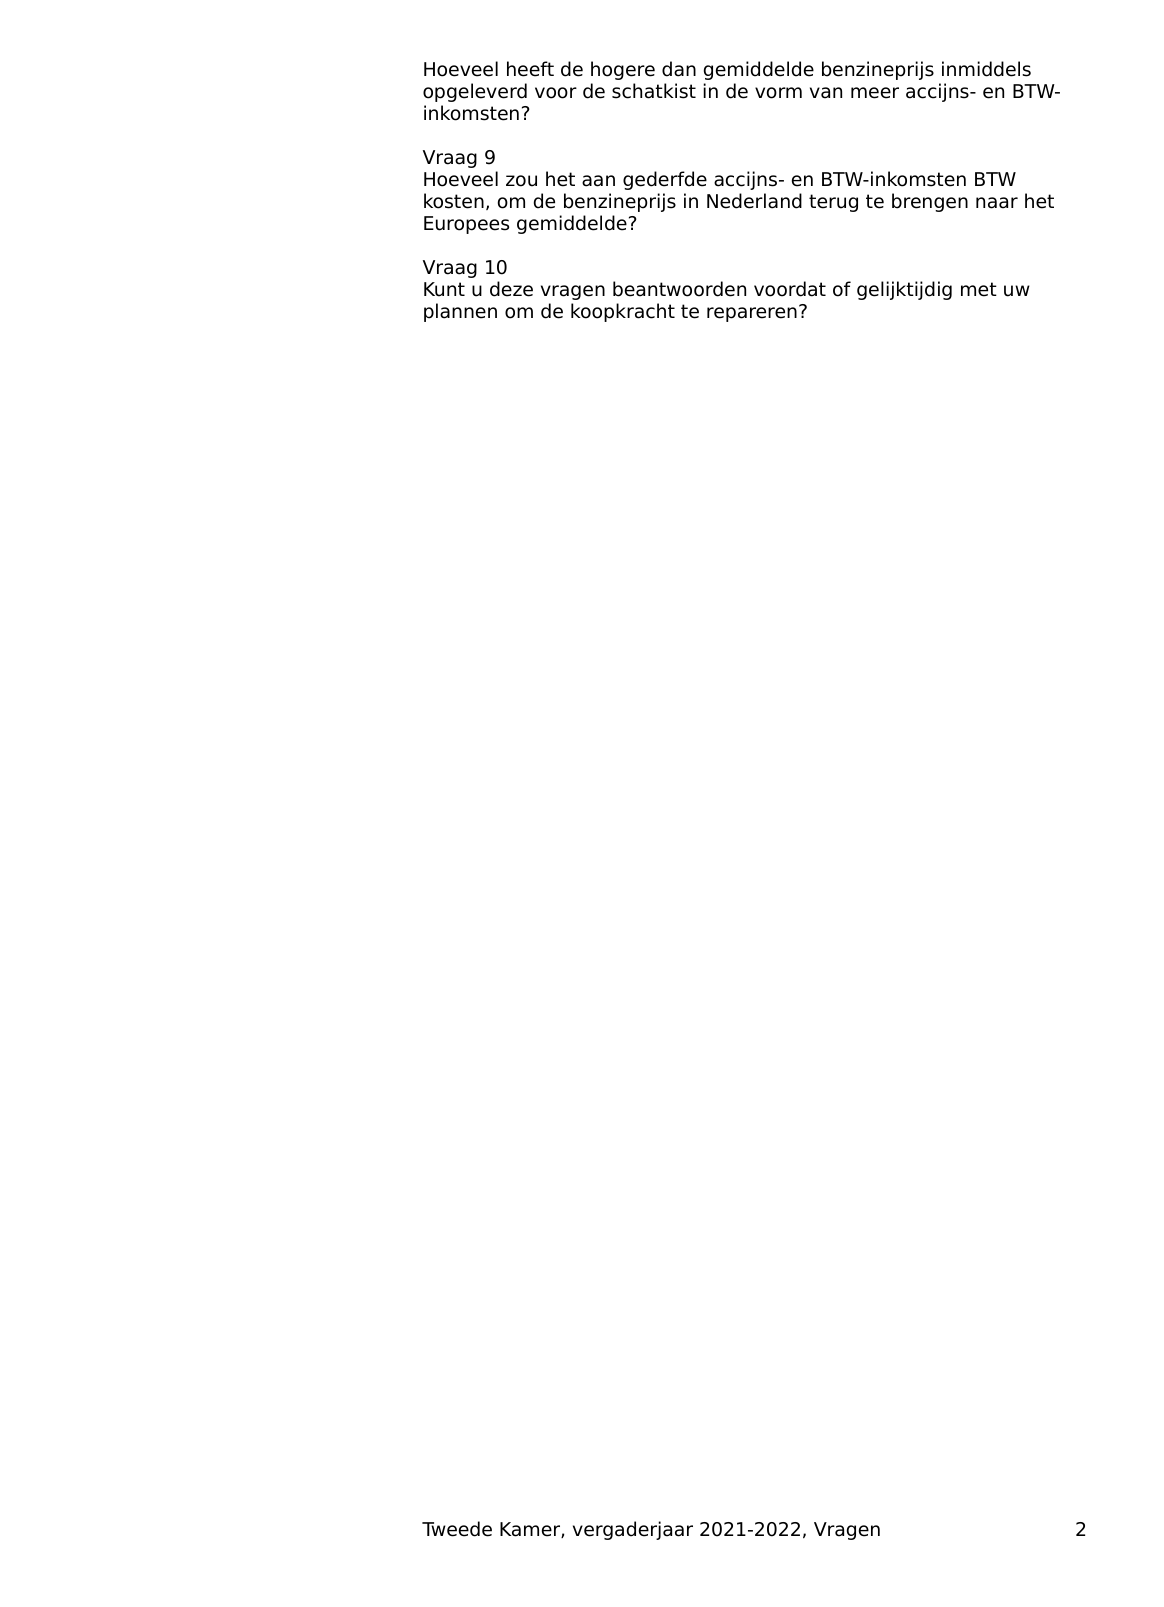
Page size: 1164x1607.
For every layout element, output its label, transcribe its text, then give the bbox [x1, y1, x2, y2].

text Vraag 10 [422, 257, 1087, 279]
text Hoeveel zou het aan gederfde accijns- en BTW-inkomsten BTW kosten, om de benzineprijs in Nederland terug te brengen naar het Europees gemiddelde? [422, 169, 1087, 235]
text Kunt u deze vragen beantwoorden voordat of gelijktijdig met uw plannen om de koopkracht te repareren? [422, 279, 1087, 323]
text Hoeveel heeft de hogere dan gemiddelde benzineprijs inmiddels opgeleverd voor de schatkist in de vorm van meer accijns- en BTW-inkomsten? [422, 59, 1087, 125]
text Vraag 9 [422, 147, 1087, 169]
